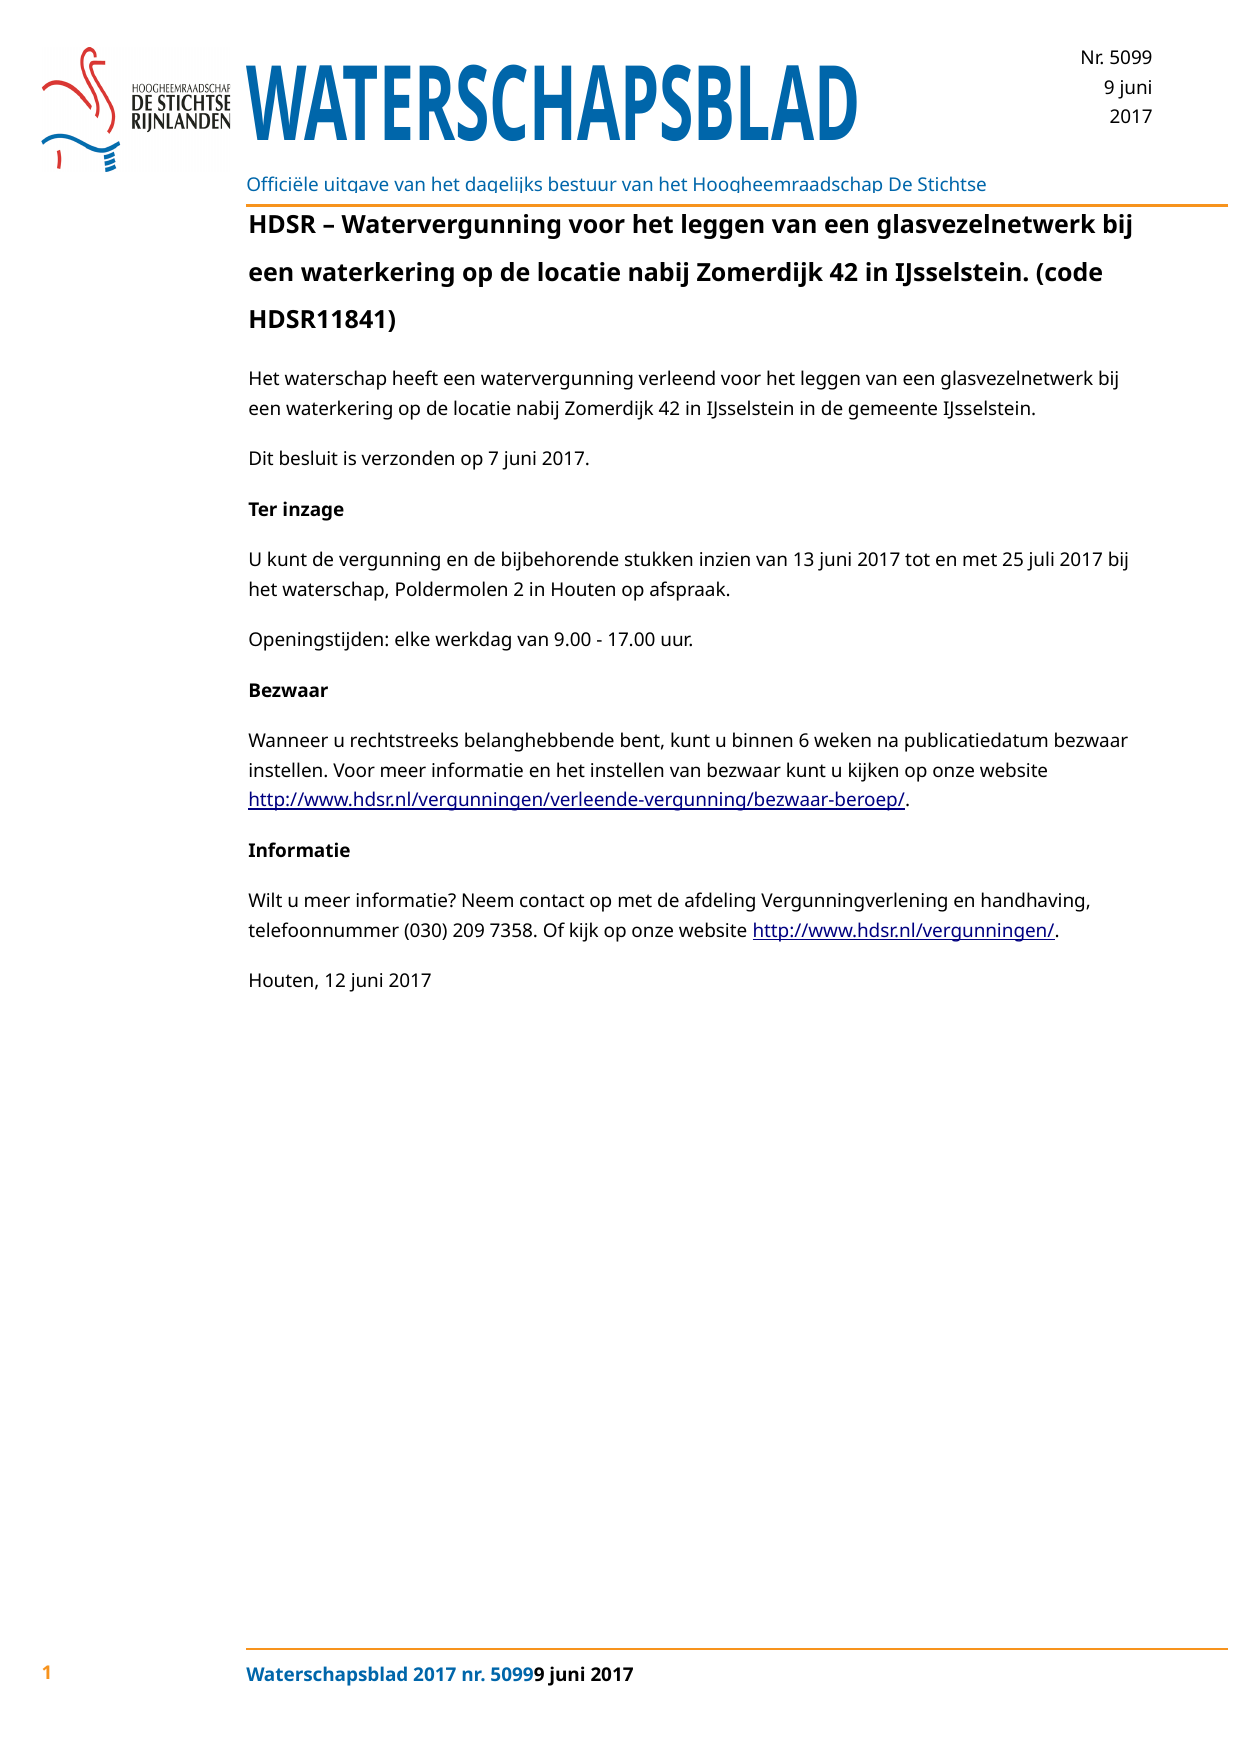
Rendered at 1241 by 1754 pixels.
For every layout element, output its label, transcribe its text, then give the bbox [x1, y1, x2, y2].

text U kunt de vergunning en de bijbehorende stukken inzien van 13 juni 2017 tot en met 25 juli 2017 bij het waterschap, Poldermolen 2 in Houten op afspraak. [248, 546, 1152, 602]
text Ter inzage [248, 496, 1152, 522]
picture [41, 47, 231, 172]
text Dit besluit is verzonden op 7 juni 2017. [248, 446, 1152, 471]
text Bezwaar [248, 677, 1152, 702]
text Wanneer u rechtstreeks belanghebbende bent, kunt u binnen 6 weken na publicatiedatum bezwaar instellen. Voor meer informatie en het instellen van bezwaar kunt u kijken op onze website http://www.hdsr.nl/vergunningen/verleende-vergunning/bezwaar-beroep/. [248, 727, 1152, 812]
text Openingstijden: elke werkdag van 9.00 - 17.00 uur. [248, 626, 1152, 652]
text HDSR – Watervergunning voor het leggen van een glasvezelnetwerk bij een waterkering op de locatie nabij Zomerdijk 42 in IJsselstein. (code HDSR11841) [248, 207, 1152, 336]
text Houten, 12 juni 2017 [248, 967, 1152, 993]
text Wilt u meer informatie? Neem contact op met de afdeling Vergunningverlening en handhaving, telefoonnummer (030) 209 7358. Of kijk op onze website http://www.hdsr.nl/vergunningen/. [248, 887, 1152, 942]
text Informatie [248, 837, 1152, 862]
text Het waterschap heeft een watervergunning verleend voor het leggen van een glasvezelnetwerk bij een waterkering op de locatie nabij Zomerdijk 42 in IJsselstein in de gemeente IJsselstein. [248, 366, 1152, 421]
